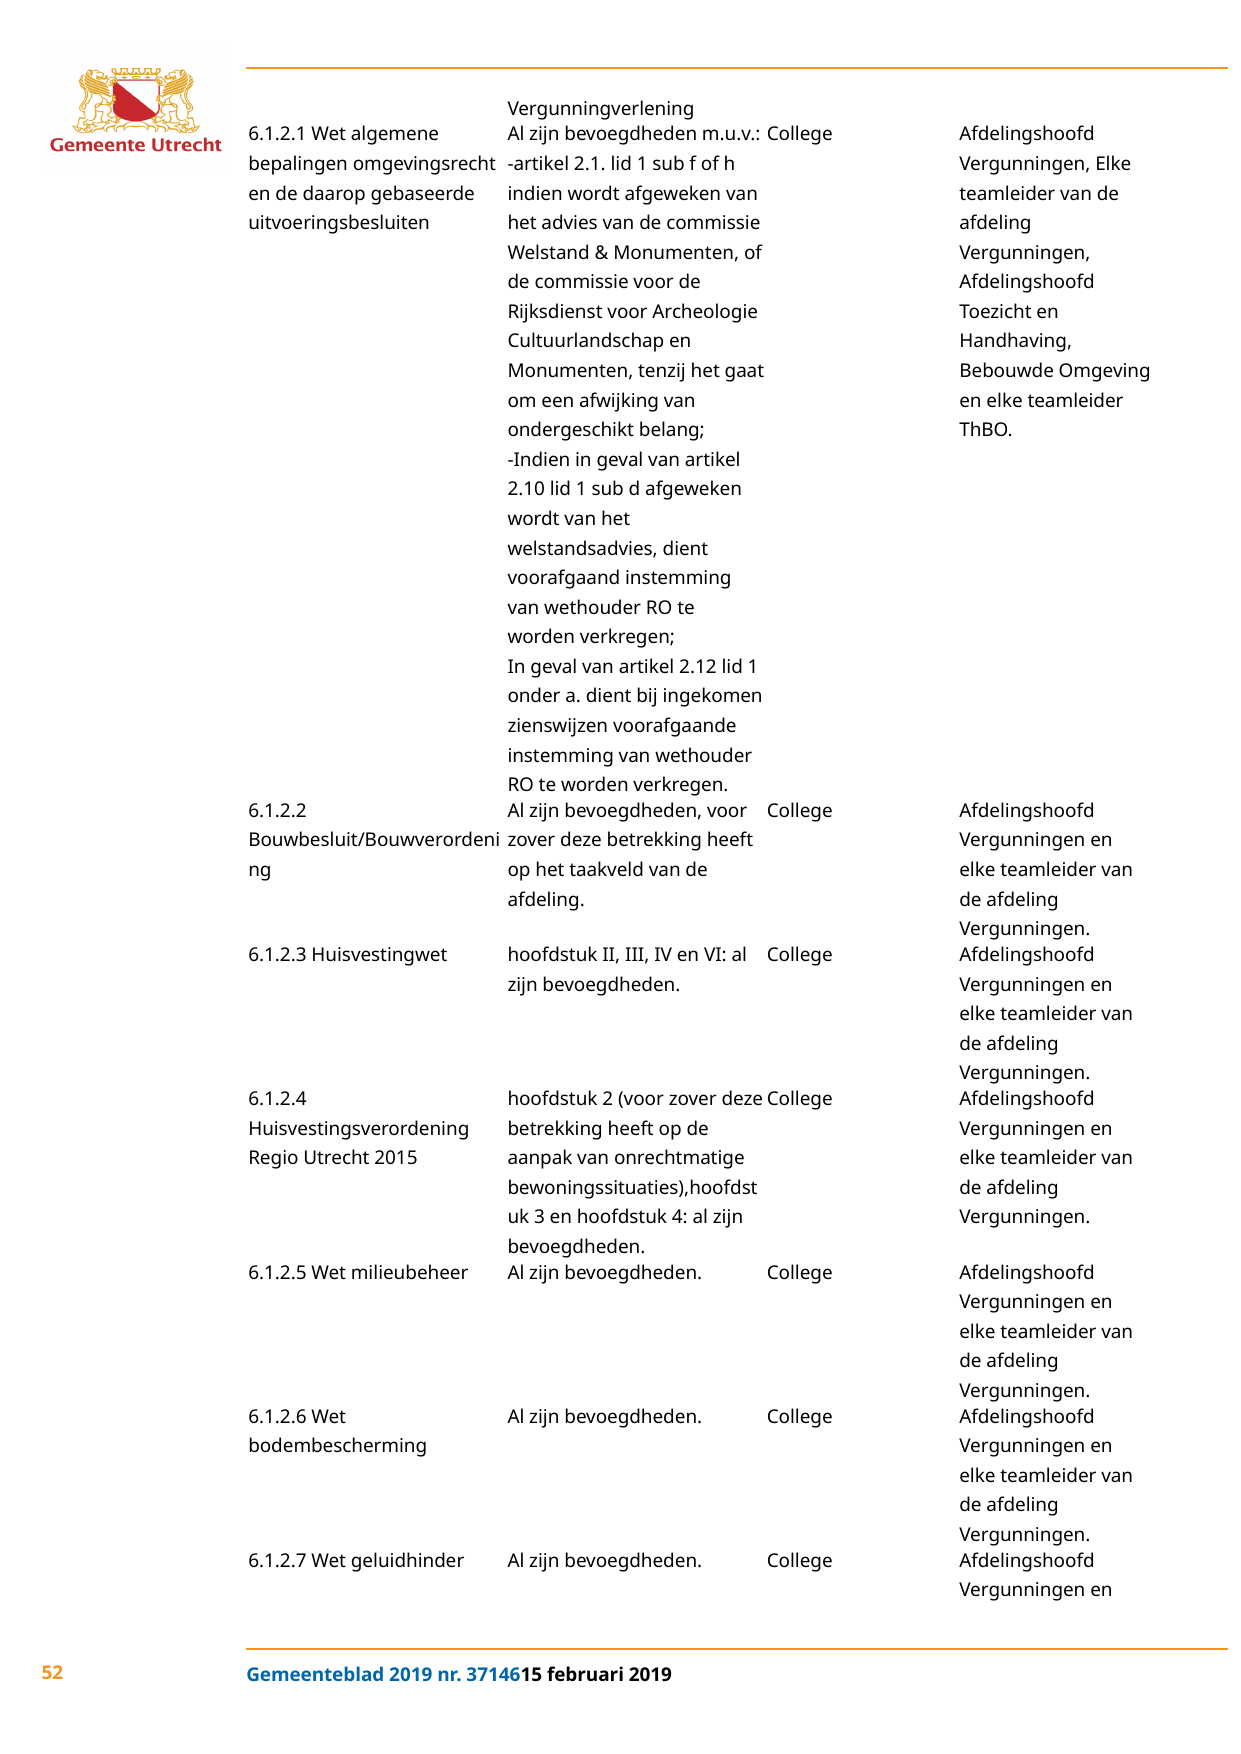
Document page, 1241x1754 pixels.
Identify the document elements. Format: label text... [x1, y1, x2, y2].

table_cell 6.1.2.2 Bouwbesluit/Bouwverordening [248, 797, 507, 941]
table_cell Afdelingshoofd Vergunningen en elke teamleider van de afdeling Vergunningen. [959, 1259, 1152, 1403]
table_cell 6.1.2.7 Wet geluidhinder [248, 1547, 507, 1602]
table_cell 6.1.2.3 Huisvestingwet [248, 941, 507, 1085]
table_cell hoofdstuk II, III, IV en VI: al zijn bevoegdheden. [507, 941, 767, 1085]
table_header [959, 95, 1152, 121]
table_cell Al zijn bevoegdheden. [507, 1403, 767, 1547]
table_header [248, 95, 507, 121]
table_cell College [767, 1259, 959, 1403]
table_cell College [767, 121, 959, 797]
table_cell Afdelingshoofd Vergunningen, Elke teamleider van de afdeling Vergunningen, Afdelingshoofd Toezicht en Handhaving, Bebouwde Omgeving en elke teamleider ThBO. [959, 121, 1152, 797]
table_cell 6.1.2.1 Wet algemene bepalingen omgevingsrecht en de daarop gebaseerde uitvoeringsbesluiten [248, 121, 507, 797]
table_cell Al zijn bevoegdheden, voor zover deze betrekking heeft op het taakveld van de afdeling. [507, 797, 767, 941]
picture [41, 47, 231, 172]
table_cell College [767, 1085, 959, 1259]
table_cell hoofdstuk 2 (voor zover deze betrekking heeft op de aanpak van onrechtmatige bewoningssituaties),hoofdstuk 3 en hoofdstuk 4: al zijn bevoegdheden. [507, 1085, 767, 1259]
table_cell College [767, 1403, 959, 1547]
table_cell Al zijn bevoegdheden. [507, 1259, 767, 1403]
table_cell College [767, 941, 959, 1085]
table_cell College [767, 797, 959, 941]
table_cell Al zijn bevoegdheden m.u.v.: -artikel 2.1. lid 1 sub f of h indien wordt afgeweken van het advies van de commissie Welstand & Monumenten, of de commissie voor de Rijksdienst voor Archeologie Cultuurlandschap en Monumenten, tenzij het gaat om een afwijking van ondergeschikt belang; -Indien in geval van artikel 2.10 lid 1 sub d afgeweken wordt van het welstandsadvies, dient voorafgaand instemming van wethouder RO te worden verkregen; In geval van artikel 2.12 lid 1 onder a. dient bij ingekomen zienswijzen voorafgaande instemming van wethouder RO te worden verkregen. [507, 121, 767, 797]
table_cell Al zijn bevoegdheden. [507, 1547, 767, 1602]
table_cell Afdelingshoofd Vergunningen en elke teamleider van de afdeling Vergunningen. [959, 941, 1152, 1085]
table_cell Afdelingshoofd Vergunningen en elke teamleider van de afdeling Vergunningen. [959, 797, 1152, 941]
table_header Vergunningverlening [507, 95, 767, 121]
table_header [767, 95, 959, 121]
table_cell 6.1.2.6 Wet bodembescherming [248, 1403, 507, 1547]
table_cell Afdelingshoofd Vergunningen en [959, 1547, 1152, 1602]
table_cell 6.1.2.4 Huisvestingsverordening Regio Utrecht 2015 [248, 1085, 507, 1259]
table_cell College [767, 1547, 959, 1602]
table_cell 6.1.2.5 Wet milieubeheer [248, 1259, 507, 1403]
table_cell Afdelingshoofd Vergunningen en elke teamleider van de afdeling Vergunningen. [959, 1403, 1152, 1547]
table_cell Afdelingshoofd Vergunningen en elke teamleider van de afdeling Vergunningen. [959, 1085, 1152, 1259]
